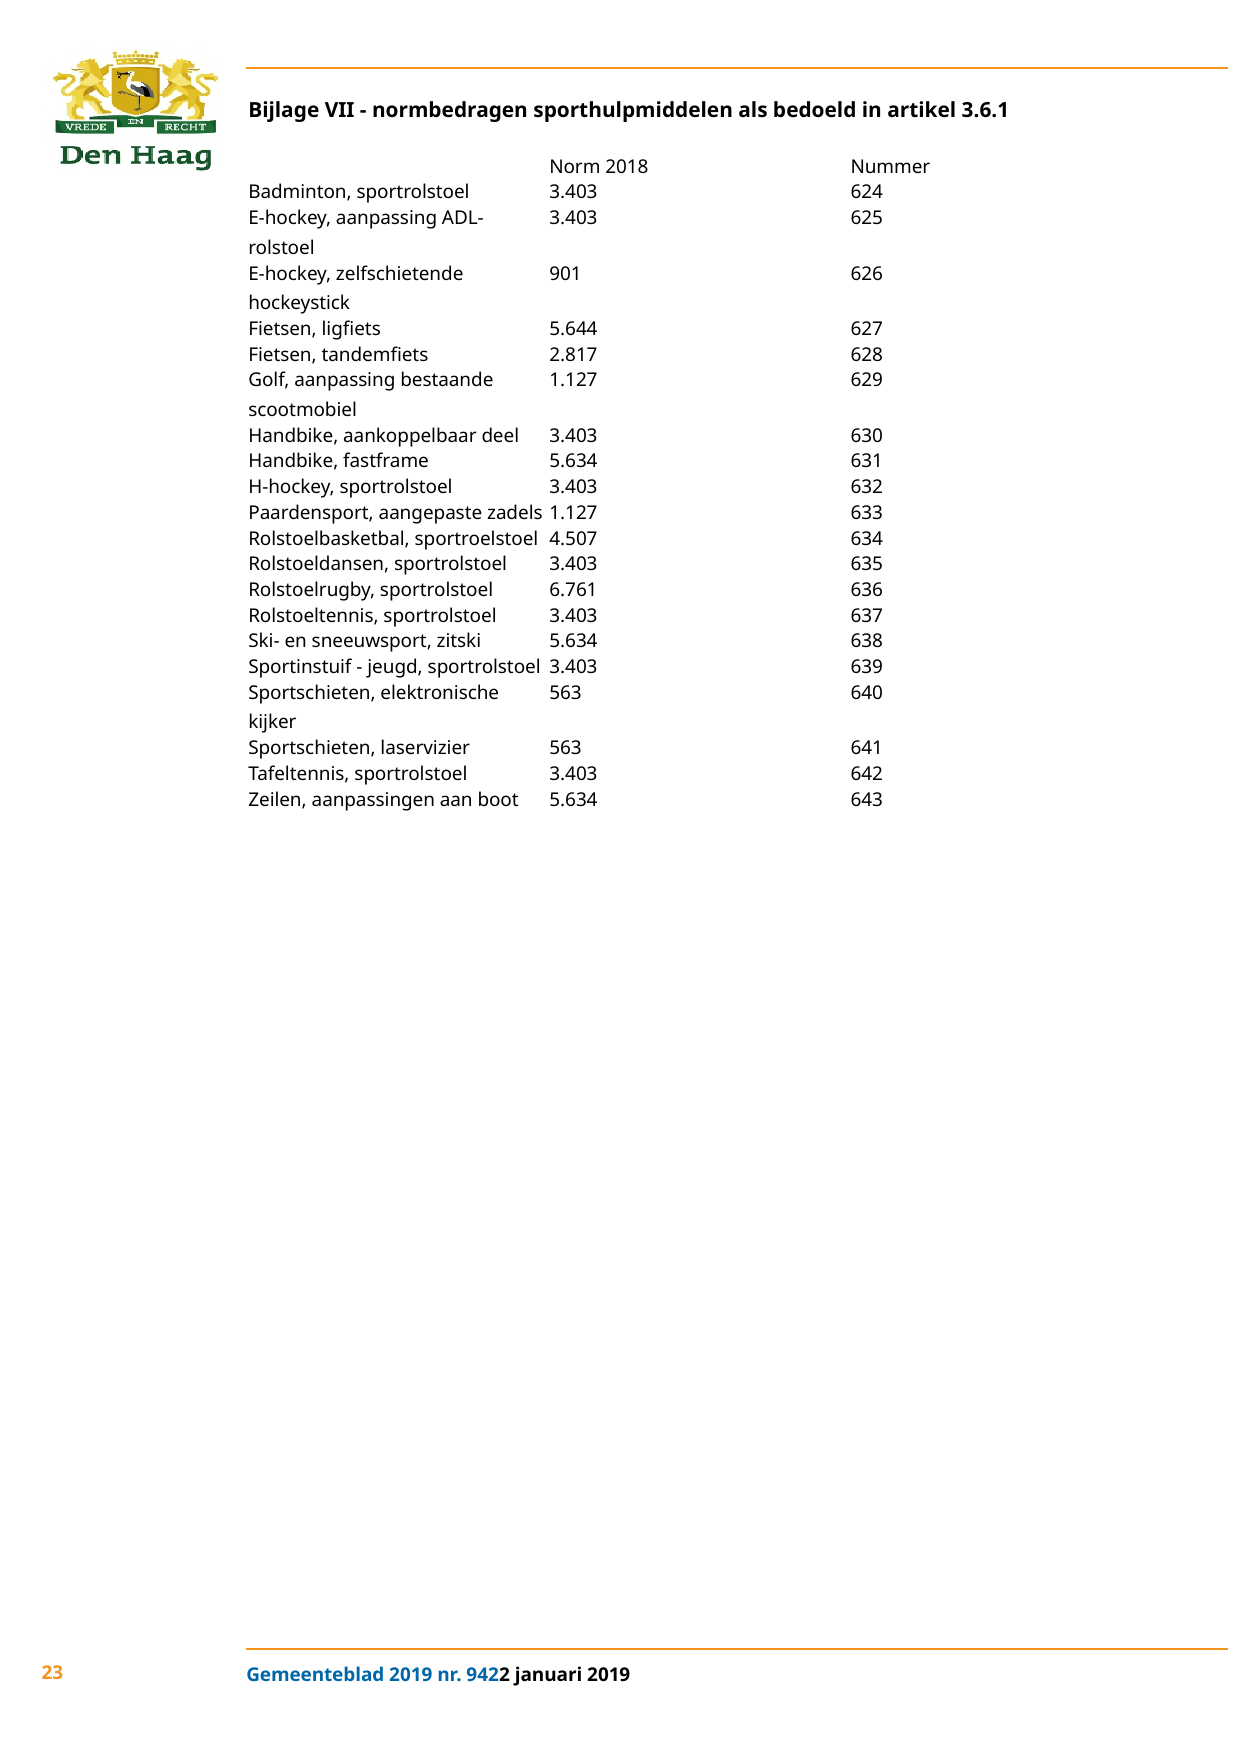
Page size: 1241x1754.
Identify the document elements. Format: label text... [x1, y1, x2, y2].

table_cell Paardensport, aangepaste zadels [248, 499, 549, 525]
table_cell 3.403 [549, 179, 850, 204]
table_cell 563 [549, 735, 850, 760]
table_cell 3.403 [549, 654, 850, 679]
table_cell H-hockey, sportrolstoel [248, 473, 549, 499]
table_cell Tafeltennis, sportrolstoel [248, 760, 549, 786]
table_cell 5.634 [549, 786, 850, 812]
table_cell 1.127 [549, 499, 850, 525]
table_cell 5.644 [549, 315, 850, 341]
table_cell 630 [850, 422, 1152, 448]
table_cell 3.403 [549, 760, 850, 786]
table_cell 5.634 [549, 628, 850, 653]
table_cell Fietsen, ligfiets [248, 315, 549, 341]
table_cell 637 [850, 602, 1152, 628]
text Bijlage VII - normbedragen sporthulpmiddelen als bedoeld in artikel 3.6.1 [248, 95, 1152, 123]
table_cell Handbike, fastframe [248, 448, 549, 473]
table_cell 3.403 [549, 602, 850, 628]
table_cell 1.127 [549, 367, 850, 422]
table_cell 626 [850, 260, 1152, 315]
table_cell 3.403 [549, 473, 850, 499]
table_cell 638 [850, 628, 1152, 653]
table_cell Golf, aanpassing bestaande scootmobiel [248, 367, 549, 422]
table_cell 629 [850, 367, 1152, 422]
table_cell Rolstoeltennis, sportrolstoel [248, 602, 549, 628]
picture [41, 47, 231, 172]
table_cell 633 [850, 499, 1152, 525]
table_cell 631 [850, 448, 1152, 473]
table_cell Ski- en sneeuwsport, zitski [248, 628, 549, 653]
table_cell 641 [850, 735, 1152, 760]
table_cell 639 [850, 654, 1152, 679]
table_cell 636 [850, 576, 1152, 602]
table_cell Sportinstuif - jeugd, sportrolstoel [248, 654, 549, 679]
table_cell 635 [850, 551, 1152, 576]
table_cell 643 [850, 786, 1152, 812]
table_cell 624 [850, 179, 1152, 204]
table_cell Sportschieten, laservizier [248, 735, 549, 760]
table_cell 2.817 [549, 341, 850, 367]
table_cell 4.507 [549, 525, 850, 551]
table_header Norm 2018 [549, 153, 850, 179]
table_cell 5.634 [549, 448, 850, 473]
table_cell 632 [850, 473, 1152, 499]
table_cell 634 [850, 525, 1152, 551]
table_cell Handbike, aankoppelbaar deel [248, 422, 549, 448]
table_cell 3.403 [549, 422, 850, 448]
table_cell 901 [549, 260, 850, 315]
table_cell Rolstoelbasketbal, sportroelstoel [248, 525, 549, 551]
table_cell 625 [850, 205, 1152, 260]
table_cell 3.403 [549, 205, 850, 260]
table_cell Sportschieten, elektronische kijker [248, 679, 549, 734]
table_cell Badminton, sportrolstoel [248, 179, 549, 204]
table_cell Rolstoelrugby, sportrolstoel [248, 576, 549, 602]
table_cell E-hockey, aanpassing ADL-rolstoel [248, 205, 549, 260]
table_cell 627 [850, 315, 1152, 341]
table_cell Zeilen, aanpassingen aan boot [248, 786, 549, 812]
table_cell E-hockey, zelfschietende hockeystick [248, 260, 549, 315]
table_cell 628 [850, 341, 1152, 367]
table_cell Rolstoeldansen, sportrolstoel [248, 551, 549, 576]
table_cell 563 [549, 679, 850, 734]
table_cell 640 [850, 679, 1152, 734]
table_cell Fietsen, tandemfiets [248, 341, 549, 367]
table_header Nummer [850, 153, 1152, 179]
table_cell 6.761 [549, 576, 850, 602]
table_header [248, 153, 549, 179]
table_cell 642 [850, 760, 1152, 786]
table_cell 3.403 [549, 551, 850, 576]
